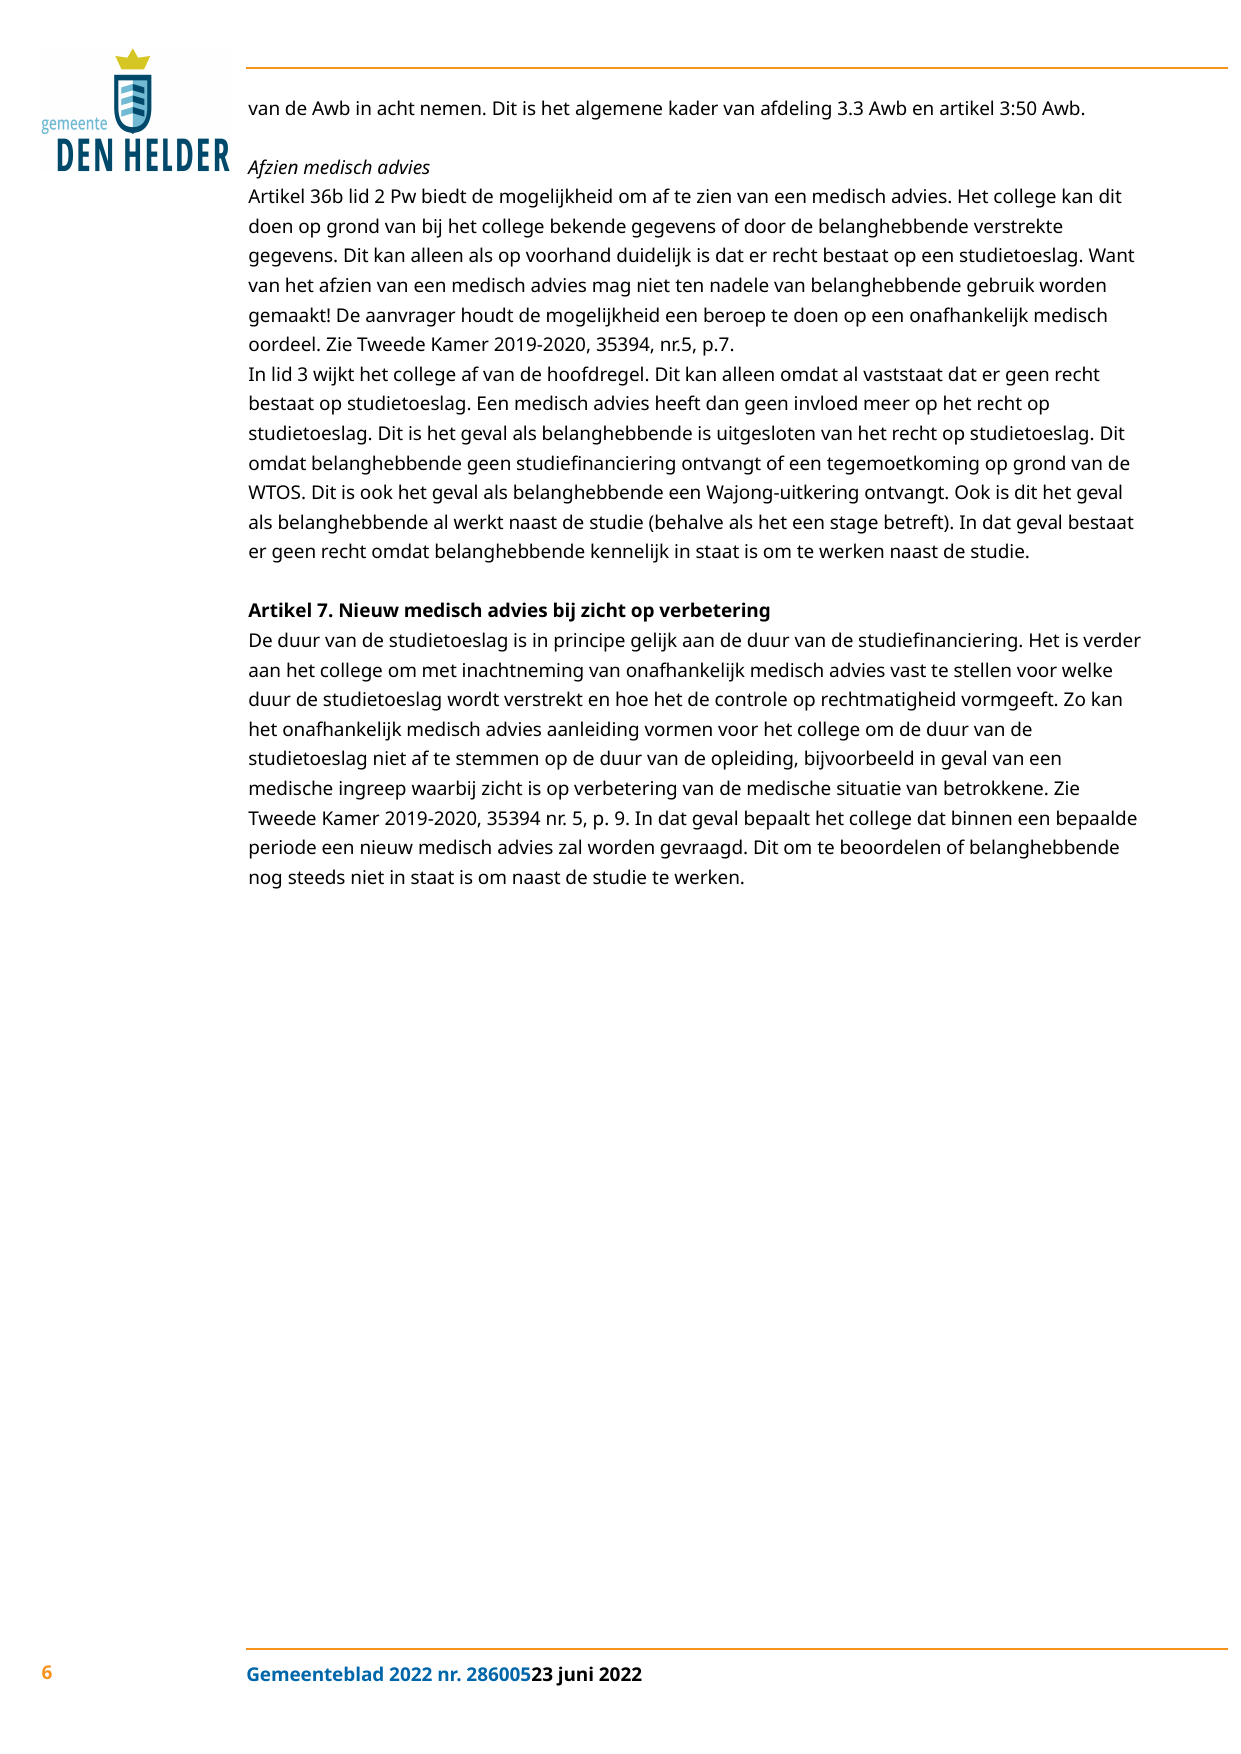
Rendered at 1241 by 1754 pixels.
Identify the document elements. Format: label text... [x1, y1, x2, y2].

text van de Awb in acht nemen. Dit is het algemene kader van afdeling 3.3 Awb en artikel 3:50 Awb. [248, 95, 1152, 121]
text Artikel 7. Nieuw medisch advies bij zicht op verbetering [248, 598, 1152, 623]
text De duur van de studietoeslag is in principe gelijk aan de duur van de studiefinanciering. Het is verder aan het college om met inachtneming van onafhankelijk medisch advies vast te stellen voor welke duur de studietoeslag wordt verstrekt en hoe het de controle op rechtmatigheid vormgeeft. Zo kan het onafhankelijk medisch advies aanleiding vormen voor het college om de duur van de studietoeslag niet af te stemmen op de duur van de opleiding, bijvoorbeeld in geval van een medische ingreep waarbij zicht is op verbetering van de medische situatie van betrokkene. Zie Tweede Kamer 2019-2020, 35394 nr. 5, p. 9. In dat geval bepaalt het college dat binnen een bepaalde periode een nieuw medisch advies zal worden gevraagd. Dit om te beoordelen of belanghebbende nog steeds niet in staat is om naast de studie te werken. [248, 627, 1152, 890]
picture [182, 144, 187, 165]
picture [41, 47, 231, 172]
text Afzien medisch advies [248, 154, 1152, 180]
text Artikel 36b lid 2 Pw biedt de mogelijkheid om af te zien van een medisch advies. Het college kan dit doen op grond van bij het college bekende gegevens of door de belanghebbende verstrekte gegevens. Dit kan alleen als op voorhand duidelijk is dat er recht bestaat op een studietoeslag. Want van het afzien van een medisch advies mag niet ten nadele van belanghebbende gebruik worden gemaakt! De aanvrager houdt de mogelijkheid een beroep te doen op een onafhankelijk medisch oordeel. Zie Tweede Kamer 2019-2020, 35394, nr.5, p.7. [248, 183, 1152, 357]
picture [63, 144, 68, 165]
picture [220, 160, 224, 172]
text In lid 3 wijkt het college af van de hoofdregel. Dit kan alleen omdat al vaststaat dat er geen recht bestaat op studietoeslag. Een medisch advies heeft dan geen invloed meer op het recht op studietoeslag. Dit is het geval als belanghebbende is uitgesloten van het recht op studietoeslag. Dit omdat belanghebbende geen studiefinanciering ontvangt of een tegemoetkoming op grond van de WTOS. Dit is ook het geval als belanghebbende een Wajong-uitkering ontvangt. Ook is dit het geval als belanghebbende al werkt naast de studie (behalve als het een stage betreft). In dat geval bestaat er geen recht omdat belanghebbende kennelijk in staat is om te werken naast de studie. [248, 361, 1152, 564]
picture [130, 157, 135, 172]
picture [100, 154, 106, 172]
